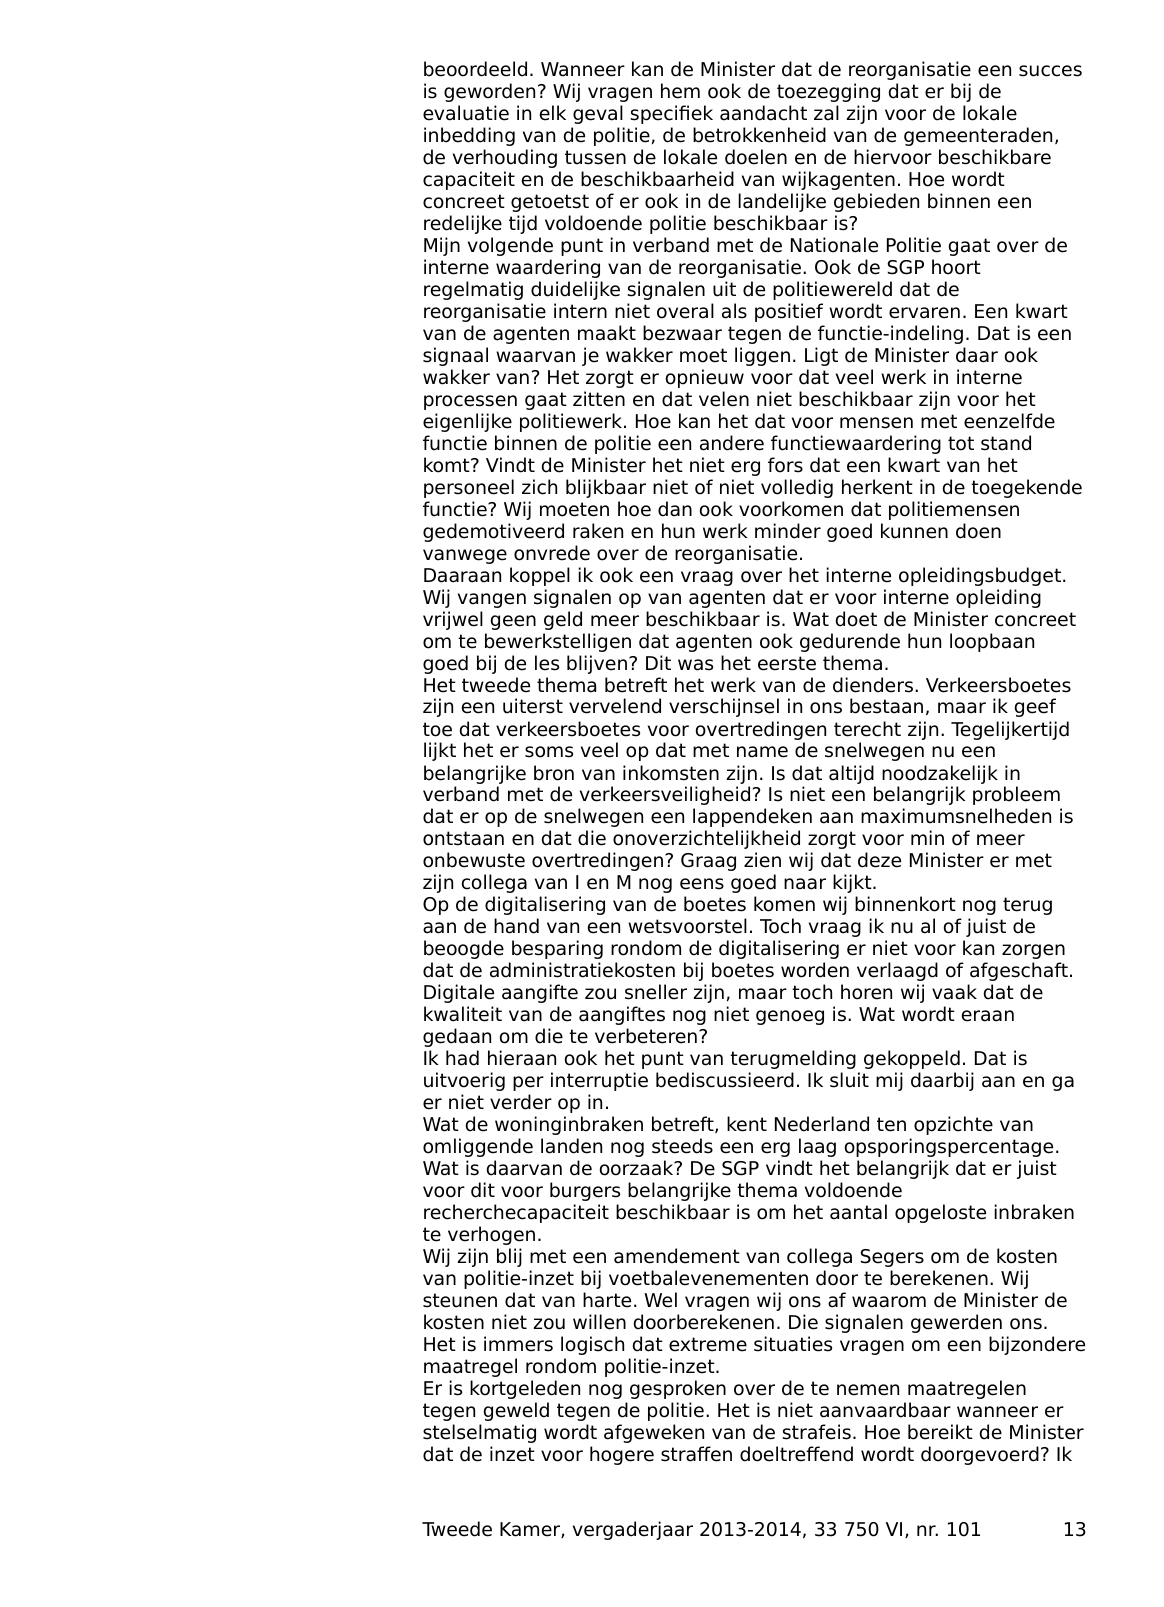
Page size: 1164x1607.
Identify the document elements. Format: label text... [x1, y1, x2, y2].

text beoordeeld. Wanneer kan de Minister dat de reorganisatie een succes is geworden? Wij vragen hem ook de toezegging dat er bij de evaluatie in elk geval specifiek aandacht zal zijn voor de lokale inbedding van de politie, de betrokkenheid van de gemeenteraden, de verhouding tussen de lokale doelen en de hiervoor beschikbare capaciteit en de beschikbaarheid van wijkagenten. Hoe wordt concreet getoetst of er ook in de landelijke gebieden binnen een redelijke tijd voldoende politie beschikbaar is? [422, 59, 1087, 235]
text Er is kortgeleden nog gesproken over de te nemen maatregelen tegen geweld tegen de politie. Het is niet aanvaardbaar wanneer er stelselmatig wordt afgeweken van de strafeis. Hoe bereikt de Minister dat de inzet voor hogere straffen doeltreffend wordt doorgevoerd? Ik [422, 1378, 1087, 1466]
text Wat de woninginbraken betreft, kent Nederland ten opzichte van omliggende landen nog steeds een erg laag opsporingspercentage. Wat is daarvan de oorzaak? De SGP vindt het belangrijk dat er juist voor dit voor burgers belangrijke thema voldoende recherchecapaciteit beschikbaar is om het aantal opgeloste inbraken te verhogen. [422, 1114, 1087, 1246]
text Wij zijn blij met een amendement van collega Segers om de kosten van politie-inzet bij voetbalevenementen door te berekenen. Wij steunen dat van harte. Wel vragen wij ons af waarom de Minister de kosten niet zou willen doorberekenen. Die signalen gewerden ons. Het is immers logisch dat extreme situaties vragen om een bijzondere maatregel rondom politie-inzet. [422, 1246, 1087, 1378]
text Op de digitalisering van de boetes komen wij binnenkort nog terug aan de hand van een wetsvoorstel. Toch vraag ik nu al of juist de beoogde besparing rondom de digitalisering er niet voor kan zorgen dat de administratiekosten bij boetes worden verlaagd of afgeschaft. Digitale aangifte zou sneller zijn, maar toch horen wij vaak dat de kwaliteit van de aangiftes nog niet genoeg is. Wat wordt eraan gedaan om die te verbeteren? [422, 894, 1087, 1048]
text Mijn volgende punt in verband met de Nationale Politie gaat over de interne waardering van de reorganisatie. Ook de SGP hoort regelmatig duidelijke signalen uit de politiewereld dat de reorganisatie intern niet overal als positief wordt ervaren. Een kwart van de agenten maakt bezwaar tegen de functie-indeling. Dat is een signaal waarvan je wakker moet liggen. Ligt de Minister daar ook wakker van? Het zorgt er opnieuw voor dat veel werk in interne processen gaat zitten en dat velen niet beschikbaar zijn voor het eigenlijke politiewerk. Hoe kan het dat voor mensen met eenzelfde functie binnen de politie een andere functiewaardering tot stand komt? Vindt de Minister het niet erg fors dat een kwart van het personeel zich blijkbaar niet of niet volledig herkent in de toegekende functie? Wij moeten hoe dan ook voorkomen dat politiemensen gedemotiveerd raken en hun werk minder goed kunnen doen vanwege onvrede over de reorganisatie. [422, 235, 1087, 564]
text Daaraan koppel ik ook een vraag over het interne opleidingsbudget. Wij vangen signalen op van agenten dat er voor interne opleiding vrijwel geen geld meer beschikbaar is. Wat doet de Minister concreet om te bewerkstelligen dat agenten ook gedurende hun loopbaan goed bij de les blijven? Dit was het eerste thema. [422, 564, 1087, 674]
text Het tweede thema betreft het werk van de dienders. Verkeersboetes zijn een uiterst vervelend verschijnsel in ons bestaan, maar ik geef toe dat verkeersboetes voor overtredingen terecht zijn. Tegelijkertijd lijkt het er soms veel op dat met name de snelwegen nu een belangrijke bron van inkomsten zijn. Is dat altijd noodzakelijk in verband met de verkeersveiligheid? Is niet een belangrijk probleem dat er op de snelwegen een lappendeken aan maximumsnelheden is ontstaan en dat die onoverzichtelijkheid zorgt voor min of meer onbewuste overtredingen? Graag zien wij dat deze Minister er met zijn collega van I en M nog eens goed naar kijkt. [422, 674, 1087, 894]
text Ik had hieraan ook het punt van terugmelding gekoppeld. Dat is uitvoerig per interruptie bediscussieerd. Ik sluit mij daarbij aan en ga er niet verder op in. [422, 1048, 1087, 1114]
